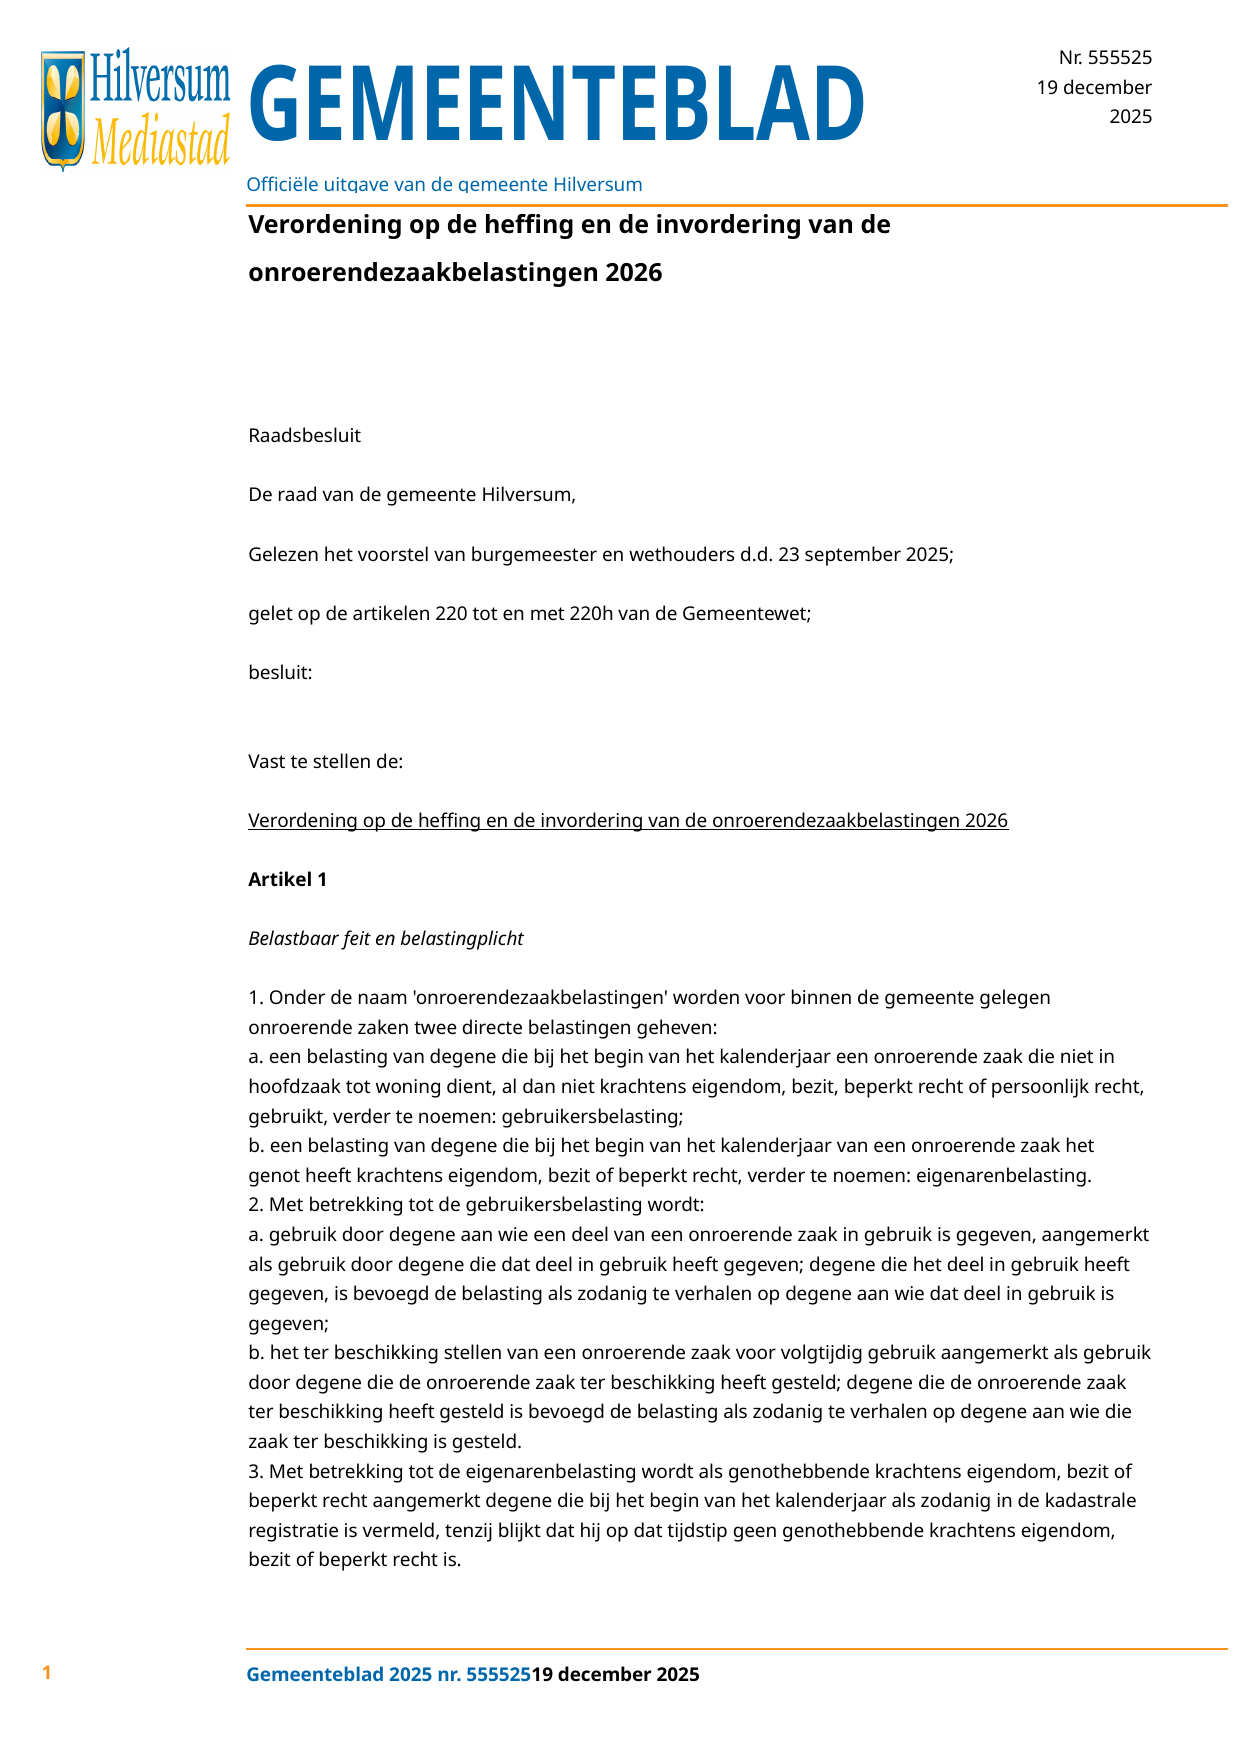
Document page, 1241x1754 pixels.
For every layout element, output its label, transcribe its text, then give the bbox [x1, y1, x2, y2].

text Artikel 1 [248, 866, 1152, 892]
text Belastbaar feit en belastingplicht [248, 925, 1152, 951]
text Gelezen het voorstel van burgemeester en wethouders d.d. 23 september 2025; [248, 541, 1152, 567]
text besluit: [248, 659, 1152, 685]
picture [41, 47, 231, 172]
text 3. Met betrekking tot de eigenarenbelasting wordt als genothebbende krachtens eigendom, bezit of beperkt recht aangemerkt degene die bij het begin van het kalenderjaar als zodanig in de kadastrale registratie is vermeld, tenzij blijkt dat hij op dat tijdstip geen genothebbende krachtens eigendom, bezit of beperkt recht is. [248, 1458, 1152, 1572]
text b. een belasting van degene die bij het begin van het kalenderjaar van een onroerende zaak het genot heeft krachtens eigendom, bezit of beperkt recht, verder te noemen: eigenarenbelasting. [248, 1132, 1152, 1188]
text a. gebruik door degene aan wie een deel van een onroerende zaak in gebruik is gegeven, aangemerkt als gebruik door degene die dat deel in gebruik heeft gegeven; degene die het deel in gebruik heeft gegeven, is bevoegd de belasting als zodanig te verhalen op degene aan wie dat deel in gebruik is gegeven; [248, 1221, 1152, 1336]
text gelet op de artikelen 220 tot en met 220h van de Gemeentewet; [248, 600, 1152, 626]
text a. een belasting van degene die bij het begin van het kalenderjaar een onroerende zaak die niet in hoofdzaak tot woning dient, al dan niet krachtens eigendom, bezit, beperkt recht of persoonlijk recht, gebruikt, verder te noemen: gebruikersbelasting; [248, 1044, 1152, 1129]
text b. het ter beschikking stellen van een onroerende zaak voor volgtijdig gebruik aangemerkt als gebruik door degene die de onroerende zaak ter beschikking heeft gesteld; degene die de onroerende zaak ter beschikking heeft gesteld is bevoegd de belasting als zodanig te verhalen op degene aan wie die zaak ter beschikking is gesteld. [248, 1339, 1152, 1454]
text Verordening op de heffing en de invordering van de onroerendezaakbelastingen 2026 [248, 207, 1152, 288]
text Vast te stellen de: [248, 748, 1152, 774]
text Raadsbesluit [248, 422, 1152, 448]
text 1. Onder de naam 'onroerendezaakbelastingen' worden voor binnen de gemeente gelegen onroerende zaken twee directe belastingen geheven: [248, 984, 1152, 1040]
text 2. Met betrekking tot de gebruikersbelasting wordt: [248, 1192, 1152, 1217]
text De raad van de gemeente Hilversum, [248, 482, 1152, 507]
text Verordening op de heffing en de invordering van de onroerendezaakbelastingen 2026 [248, 807, 1152, 833]
